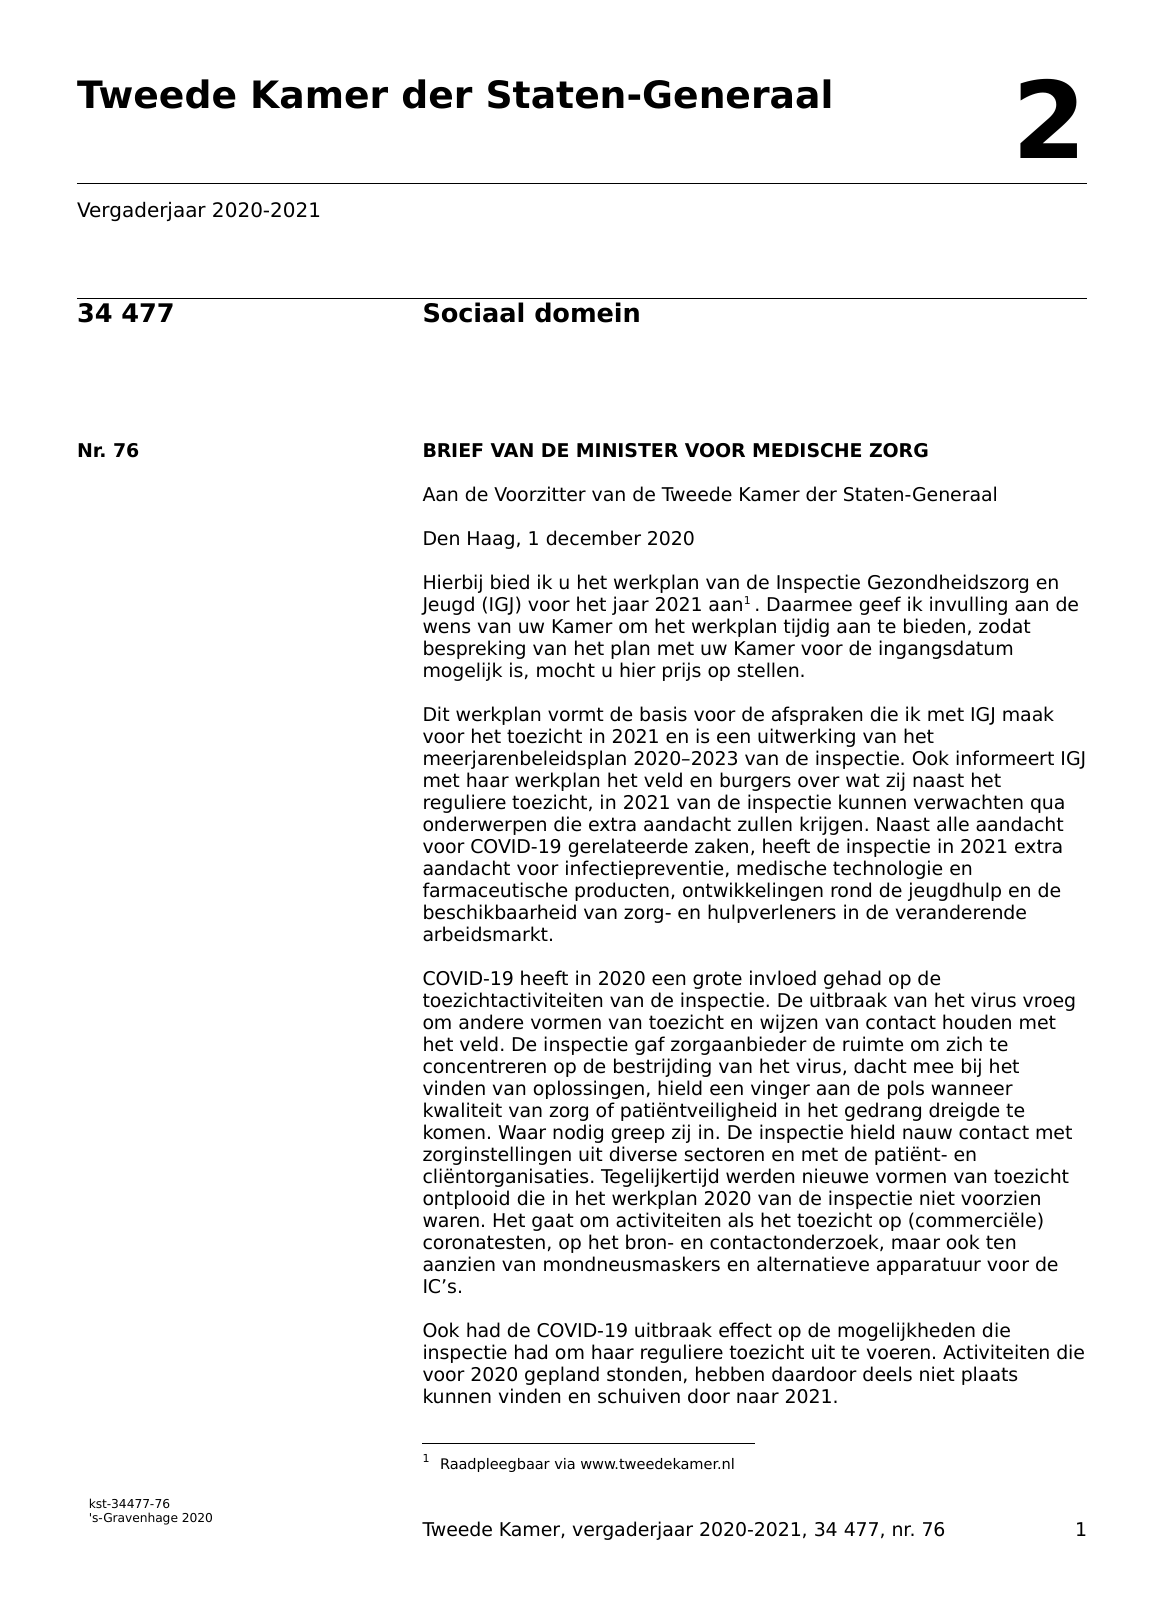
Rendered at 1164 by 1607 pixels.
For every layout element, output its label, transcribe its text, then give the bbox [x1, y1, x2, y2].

table_header Tweede Kamer der Staten-Generaal [77, 59, 886, 183]
text 's-Gravenhage 2020 [88, 1511, 323, 1525]
text Dit werkplan vormt de basis voor de afspraken die ik met IGJ maak voor het toezicht in 2021 en is een uitwerking van het meerjarenbeleidsplan 2020–2023 van de inspectie. Ook informeert IGJ met haar werkplan het veld en burgers over wat zij naast het reguliere toezicht, in 2021 van de inspectie kunnen verwachten qua onderwerpen die extra aandacht zullen krijgen. Naast alle aandacht voor COVID-19 gerelateerde zaken, heeft de inspectie in 2021 extra aandacht voor infectiepreventie, medische technologie en farmaceutische producten, ontwikkelingen rond de jeugdhulp en de beschikbaarheid van zorg- en hulpverleners in de veranderende arbeidsmarkt. [422, 704, 1087, 946]
subtitle Nr. 76 BRIEF VAN DE MINISTER VOOR MEDISCHE ZORG [77, 440, 1087, 462]
text Den Haag, 1 december 2020 [422, 528, 1087, 550]
text COVID-19 heeft in 2020 een grote invloed gehad op de toezichtactiviteiten van de inspectie. De uitbraak van het virus vroeg om andere vormen van toezicht en wijzen van contact houden met het veld. De inspectie gaf zorgaanbieder de ruimte om zich te concentreren op de bestrijding van het virus, dacht mee bij het vinden van oplossingen, hield een vinger aan de pols wanneer kwaliteit van zorg of patiëntveiligheid in het gedrang dreigde te komen. Waar nodig greep zij in. De inspectie hield nauw contact met zorginstellingen uit diverse sectoren en met de patiënt- en cliëntorganisaties. Tegelijkertijd werden nieuwe vormen van toezicht ontplooid die in het werkplan 2020 van de inspectie niet voorzien waren. Het gaat om activiteiten als het toezicht op (commerciële) coronatesten, op het bron- en contactonderzoek, maar ook ten aanzien van mondneusmaskers en alternatieve apparatuur voor de IC’s. [422, 968, 1087, 1298]
subtitle 34 477 Sociaal domein [77, 299, 1087, 329]
text Raadpleegbaar via www.tweedekamer.nl [422, 1452, 1087, 1474]
text Ook had de COVID-19 uitbraak effect op de mogelijkheden die inspectie had om haar reguliere toezicht uit te voeren. Activiteiten die voor 2020 gepland stonden, hebben daardoor deels niet plaats kunnen vinden en schuiven door naar 2021. [422, 1320, 1087, 1408]
table_cell Vergaderjaar 2020-2021 [77, 184, 1087, 298]
text Hierbij bied ik u het werkplan van de Inspectie Gezondheidszorg en Jeugd (IGJ) voor het jaar 2021 aan. Daarmee geef ik invulling aan de wens van uw Kamer om het werkplan tijdig aan te bieden, zodat bespreking van het plan met uw Kamer voor de ingangsdatum mogelijk is, mocht u hier prijs op stellen. [422, 572, 1087, 682]
table_header 2 [886, 59, 1087, 183]
text kst-34477-76 [88, 1497, 323, 1511]
text Aan de Voorzitter van de Tweede Kamer der Staten-Generaal [422, 484, 1087, 506]
